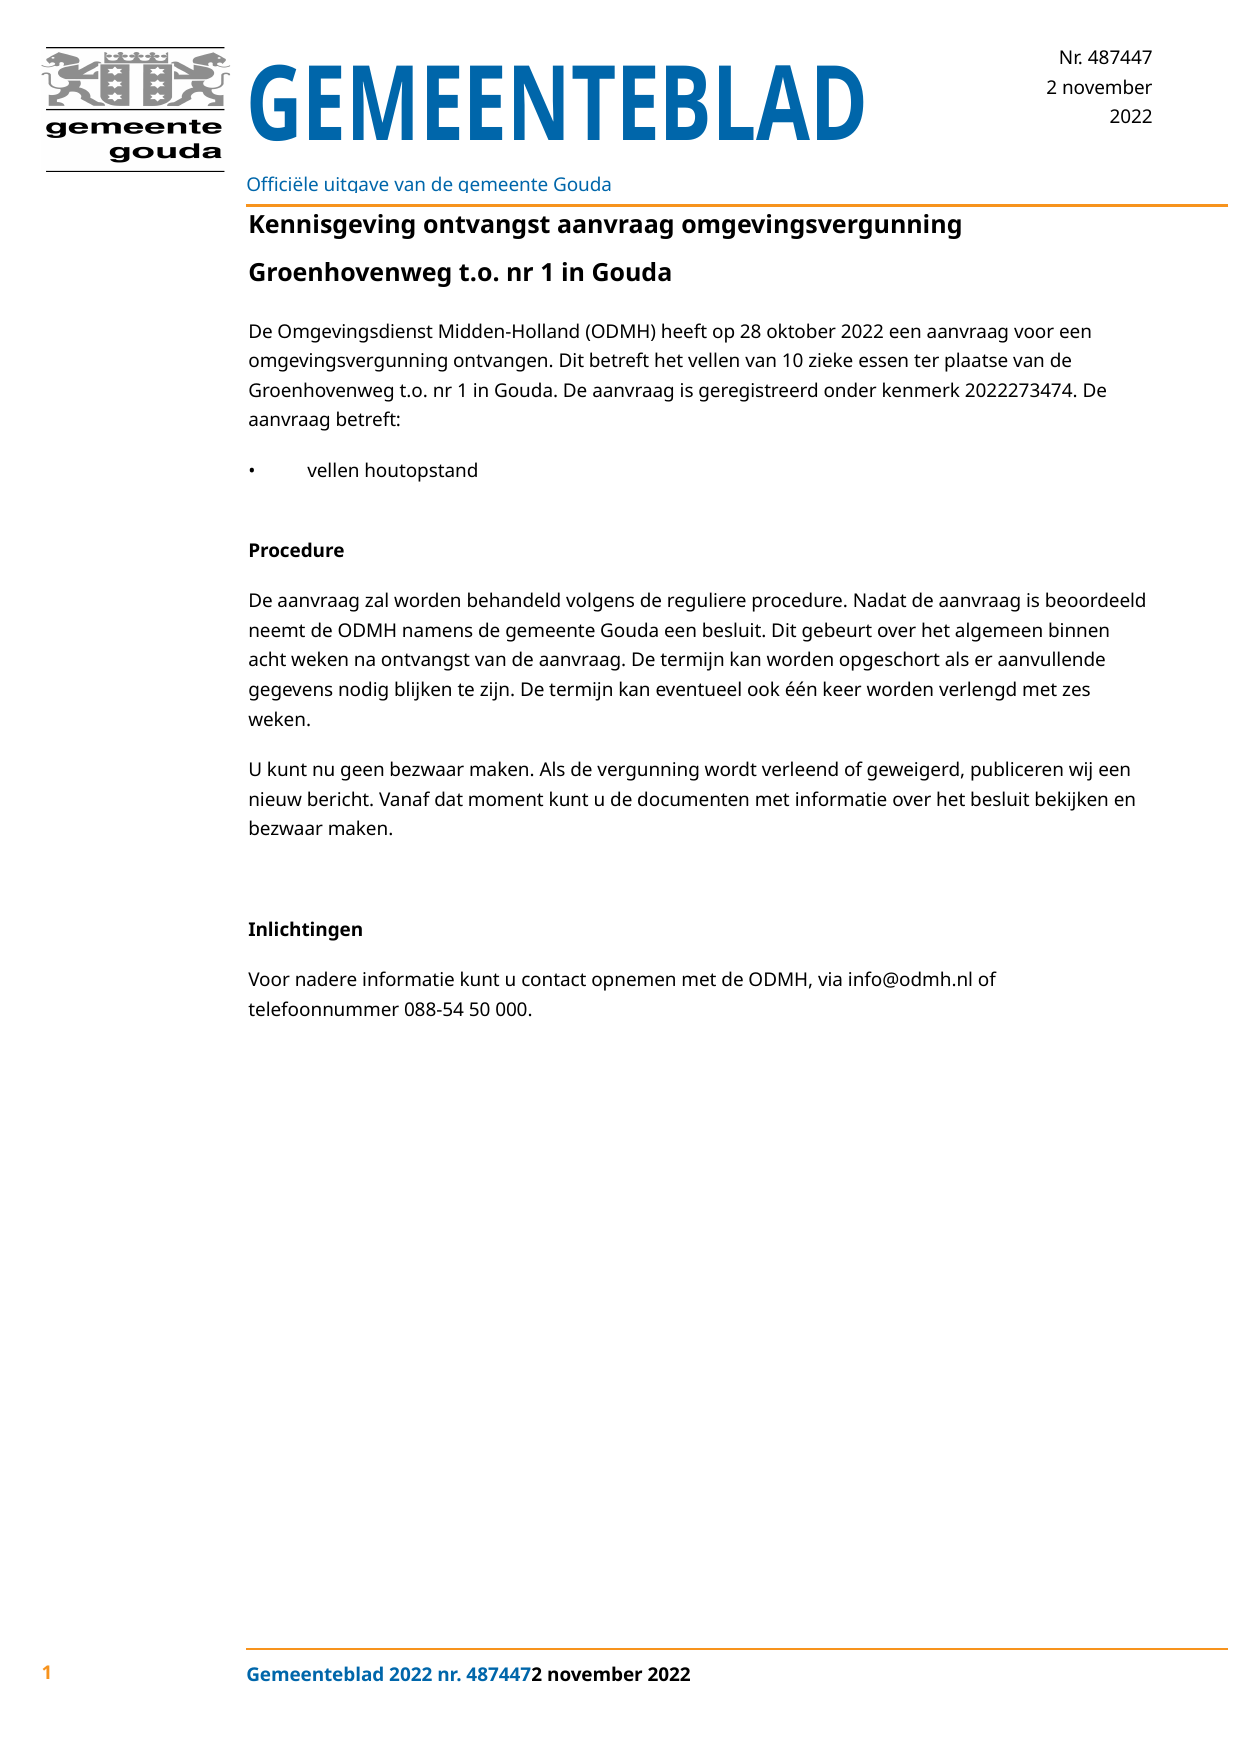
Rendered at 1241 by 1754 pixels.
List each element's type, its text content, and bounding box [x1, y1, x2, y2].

text Kennisgeving ontvangst aanvraag omgevingsvergunning Groenhovenweg t.o. nr 1 in Gouda [248, 207, 1152, 288]
text De aanvraag zal worden behandeld volgens de reguliere procedure. Nadat de aanvraag is beoordeeld neemt de ODMH namens de gemeente Gouda een besluit. Dit gebeurt over het algemeen binnen acht weken na ontvangst van de aanvraag. De termijn kan worden opgeschort als er aanvullende gegevens nodig blijken te zijn. De termijn kan eventueel ook één keer worden verlengd met zes weken. [248, 587, 1152, 732]
list vellen houtopstand [248, 457, 1152, 483]
text Procedure [248, 537, 1152, 563]
text U kunt nu geen bezwaar maken. Als de vergunning wordt verleend of geweigerd, publiceren wij een nieuw bericht. Vanaf dat moment kunt u de documenten met informatie over het besluit bekijken en bezwaar maken. [248, 756, 1152, 841]
text Voor nadere informatie kunt u contact opnemen met de ODMH, via info@odmh.nl of telefoonnummer 088-54 50 000. [248, 967, 1152, 1022]
text De Omgevingsdienst Midden-Holland (ODMH) heeft op 28 oktober 2022 een aanvraag voor een omgevingsvergunning ontvangen. Dit betreft het vellen van 10 zieke essen ter plaatse van de Groenhovenweg t.o. nr 1 in Gouda. De aanvraag is geregistreerd onder kenmerk 2022273474. De aanvraag betreft: [248, 318, 1152, 432]
picture [41, 47, 231, 172]
text Inlichtingen [248, 916, 1152, 942]
